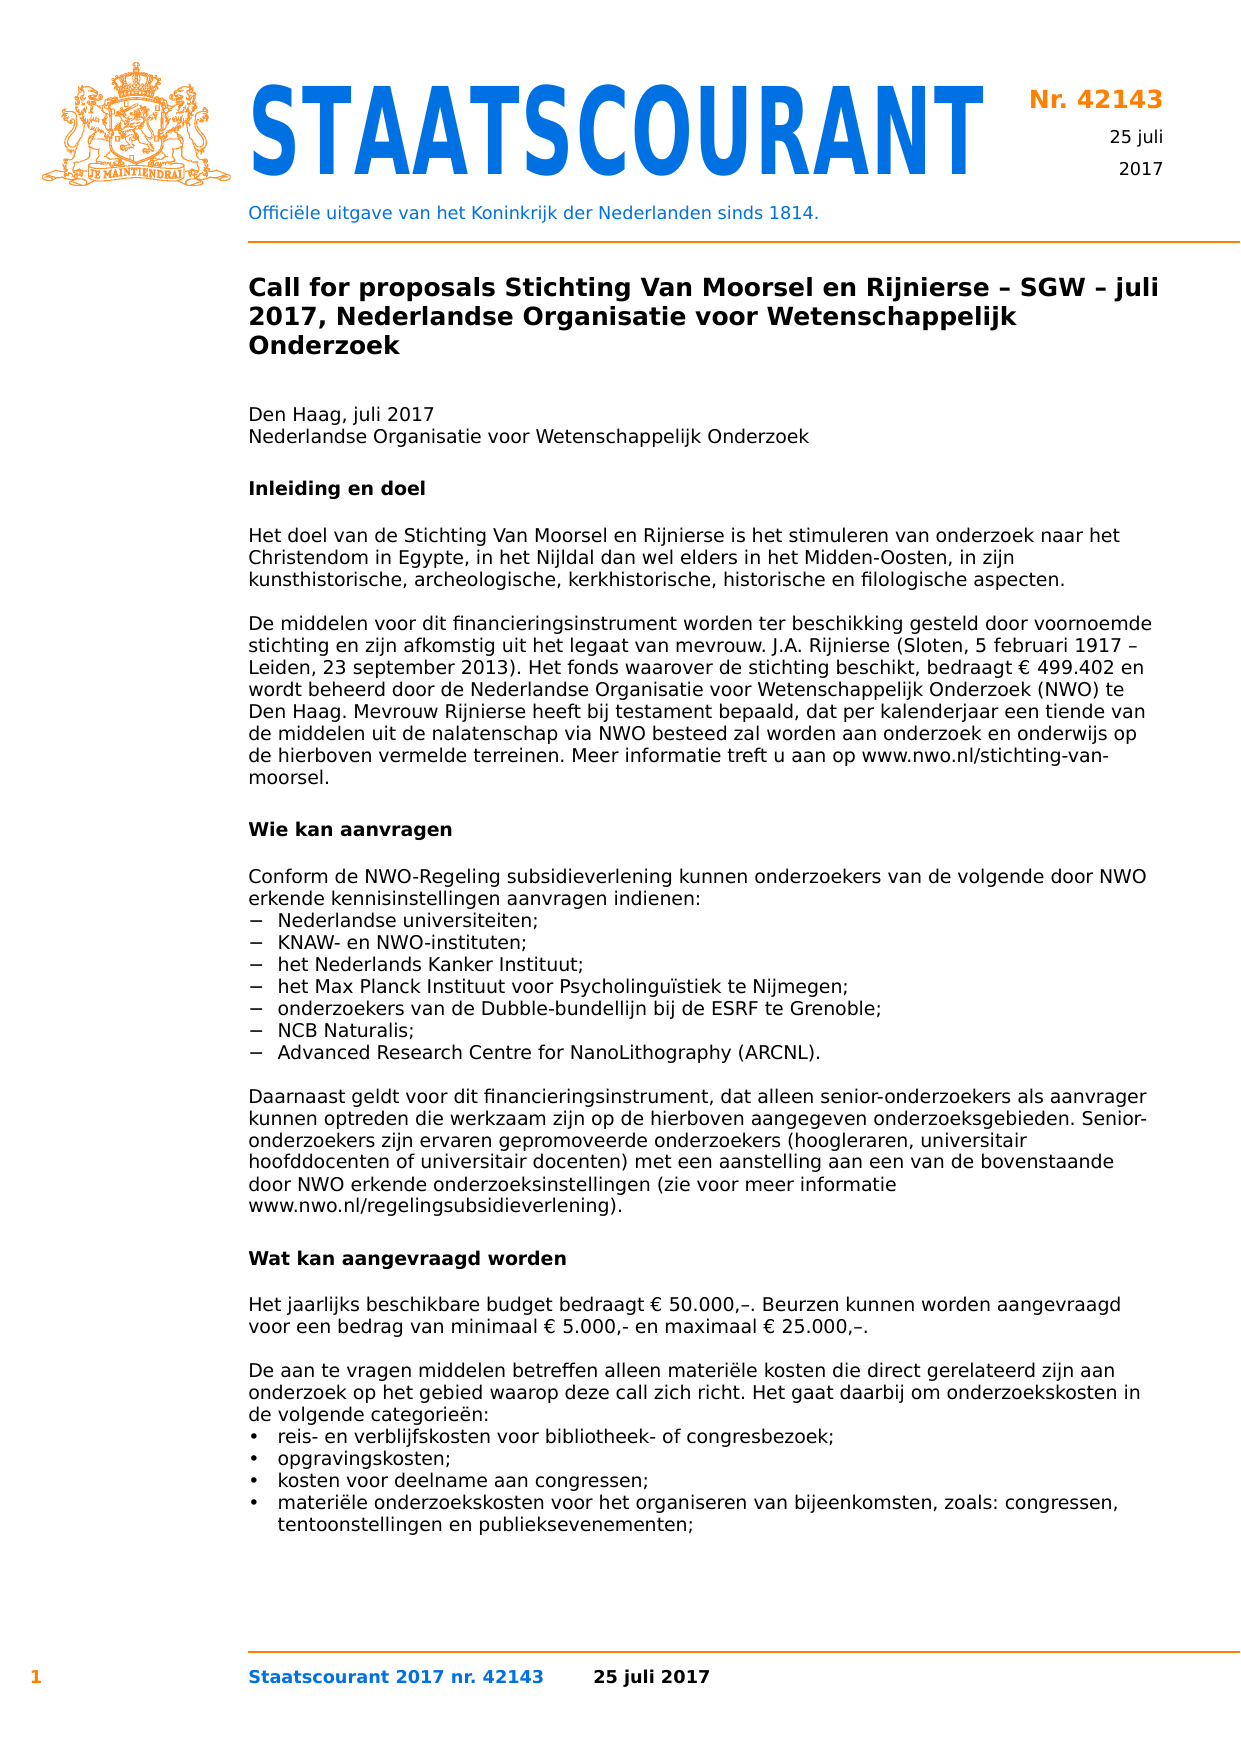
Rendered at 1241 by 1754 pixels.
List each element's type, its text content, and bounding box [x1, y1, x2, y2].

table_cell 2017 [998, 153, 1240, 203]
table_header Nr. 42143 [998, 62, 1240, 121]
text − het Nederlands Kanker Instituut; [248, 954, 1163, 976]
text • opgravingskosten; [248, 1448, 1163, 1470]
subtitle Inleiding en doel [248, 478, 1163, 500]
text De aan te vragen middelen betreffen alleen materiële kosten die direct gerelateerd zijn aan onderzoek op het gebied waarop deze call zich richt. Het gaat daarbij om onderzoekskosten in de volgende categorieën: [248, 1360, 1163, 1426]
text • materiële onderzoekskosten voor het organiseren van bijeenkomsten, zoals: congressen, tentoonstellingen en publieksevenementen; [248, 1492, 1163, 1536]
table_cell Officiële uitgave van het Koninkrijk der Nederlanden sinds 1814. [248, 203, 1240, 241]
text − Nederlandse universiteiten; [248, 910, 1163, 932]
text Het doel van de Stichting Van Moorsel en Rijnierse is het stimuleren van onderzoek naar het Christendom in Egypte, in het Nijldal dan wel elders in het Midden-Oosten, in zijn kunsthistorische, archeologische, kerkhistorische, historische en filologische aspecten. [248, 525, 1163, 591]
subtitle Wie kan aanvragen [248, 819, 1163, 841]
text − het Max Planck Instituut voor Psycholinguïstiek te Nijmegen; [248, 976, 1163, 998]
picture [41, 62, 231, 186]
table_cell 25 juli [998, 121, 1240, 153]
text − KNAW- en NWO-instituten; [248, 932, 1163, 954]
table_header STAATSCOURANT [248, 62, 998, 203]
text − onderzoekers van de Dubble-bundellijn bij de ESRF te Grenoble; [248, 998, 1163, 1020]
text Daarnaast geldt voor dit financieringsinstrument, dat alleen senior-onderzoekers als aanvrager kunnen optreden die werkzaam zijn op de hierboven aangegeven onderzoeksgebieden. Senior-onderzoekers zijn ervaren gepromoveerde onderzoekers (hoogleraren, universitair hoofddocenten of universitair docenten) met een aanstelling aan een van de bovenstaande door NWO erkende onderzoeksinstellingen (zie voor meer informatie www.nwo.nl/regelingsubsidieverlening). [248, 1086, 1163, 1217]
text Het jaarlijks beschikbare budget bedraagt € 50.000,–. Beurzen kunnen worden aangevraagd voor een bedrag van minimaal € 5.000,- en maximaal € 25.000,–. [248, 1294, 1163, 1338]
text − Advanced Research Centre for NanoLithography (ARCNL). [248, 1042, 1163, 1064]
text − NCB Naturalis; [248, 1020, 1163, 1042]
table_header [25, 62, 248, 241]
subtitle Call for proposals Stichting Van Moorsel en Rijnierse – SGW – juli 2017, Nederlandse Organisatie voor Wetenschappelijk Onderzoek [248, 273, 1163, 361]
text De middelen voor dit financieringsinstrument worden ter beschikking gesteld door voornoemde stichting en zijn afkomstig uit het legaat van mevrouw. J.A. Rijnierse (Sloten, 5 februari 1917 – Leiden, 23 september 2013). Het fonds waarover de stichting beschikt, bedraagt € 499.402 en wordt beheerd door de Nederlandse Organisatie voor Wetenschappelijk Onderzoek (NWO) te Den Haag. Mevrouw Rijnierse heeft bij testament bepaald, dat per kalenderjaar een tiende van de middelen uit de nalatenschap via NWO besteed zal worden aan onderzoek en onderwijs op de hierboven vermelde terreinen. Meer informatie treft u aan op www.nwo.nl/stichting-van-moorsel. [248, 613, 1163, 789]
subtitle Wat kan aangevraagd worden [248, 1247, 1163, 1269]
text • reis- en verblijfskosten voor bibliotheek- of congresbezoek; [248, 1426, 1163, 1448]
text Nederlandse Organisatie voor Wetenschappelijk Onderzoek [248, 426, 1163, 448]
text • kosten voor deelname aan congressen; [248, 1470, 1163, 1492]
text Den Haag, juli 2017 [248, 404, 1163, 426]
text Conform de NWO-Regeling subsidieverlening kunnen onderzoekers van de volgende door NWO erkende kennisinstellingen aanvragen indienen: [248, 866, 1163, 910]
